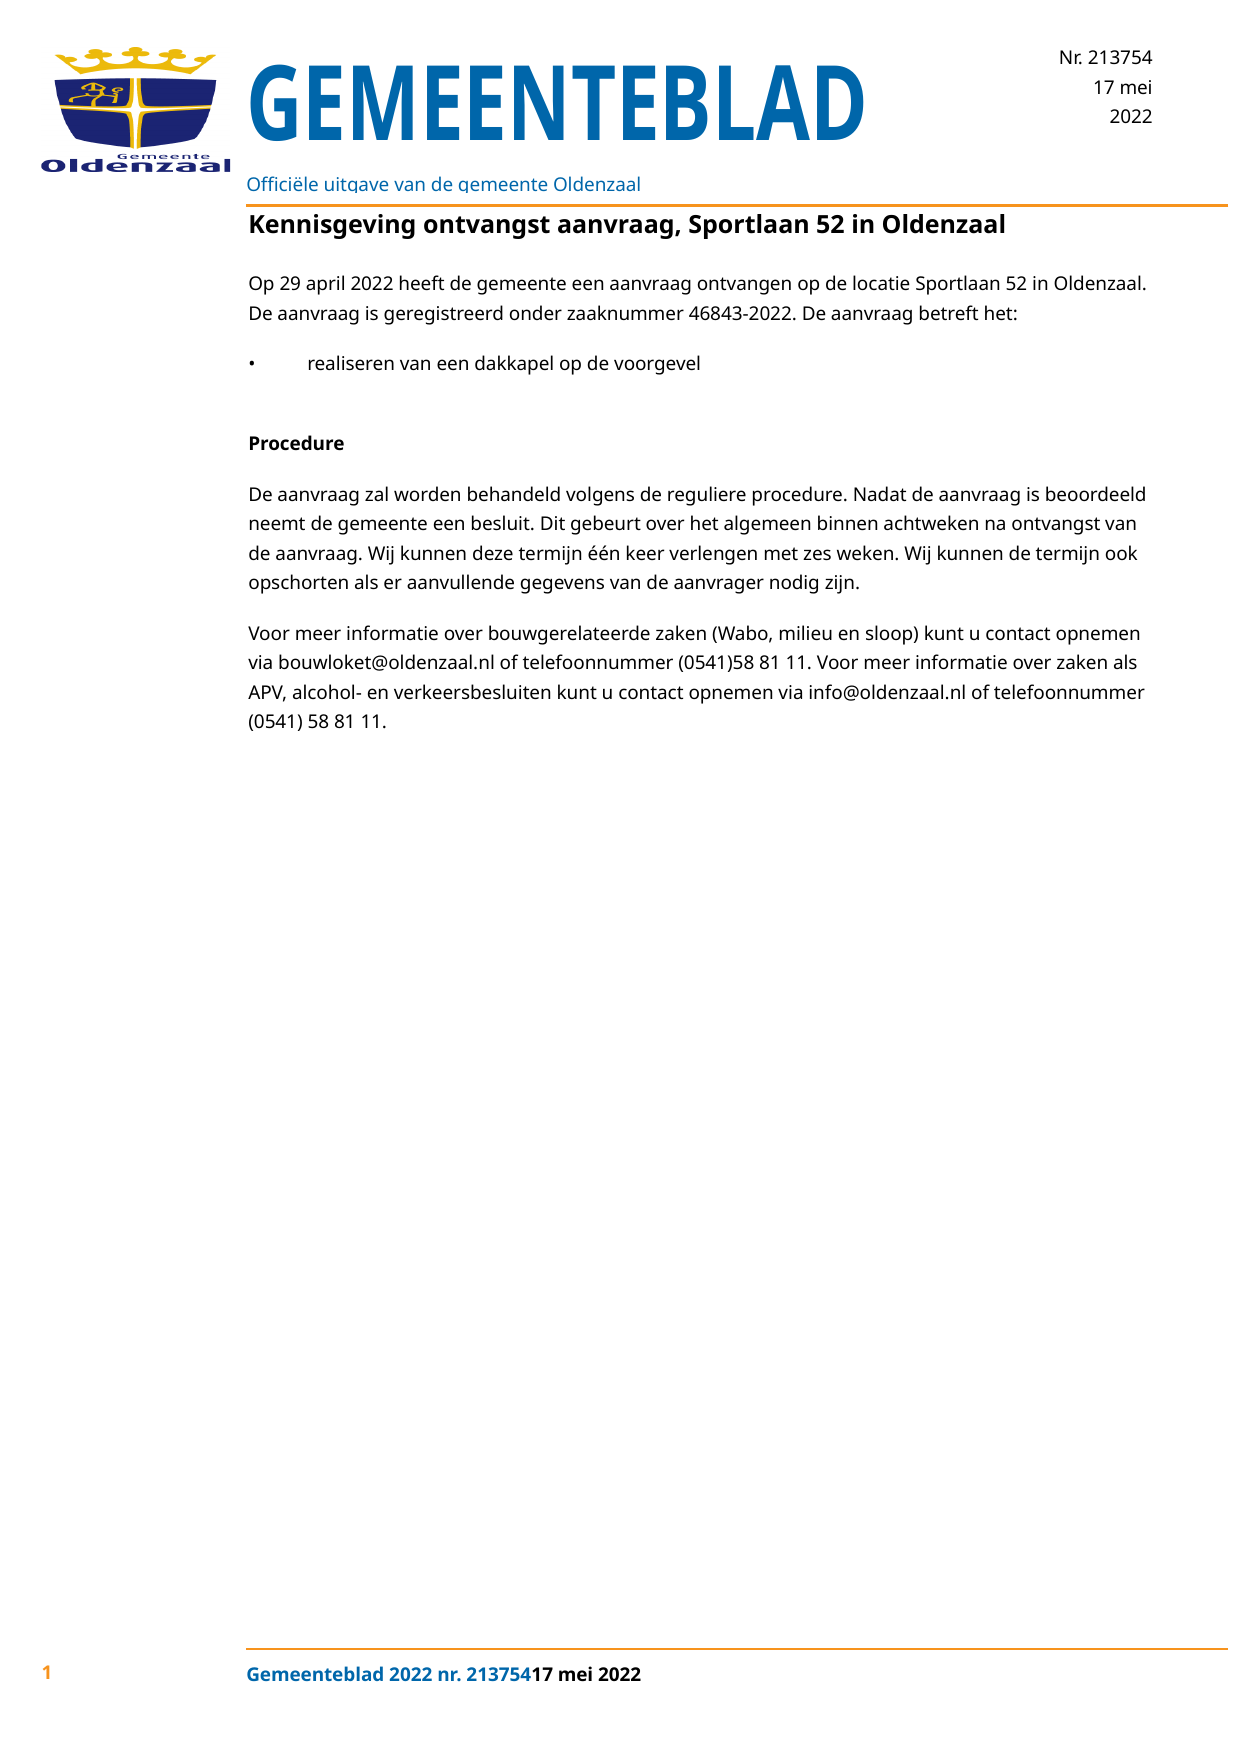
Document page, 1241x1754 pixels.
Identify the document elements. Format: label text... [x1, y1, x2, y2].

text Kennisgeving ontvangst aanvraag, Sportlaan 52 in Oldenzaal [248, 207, 1152, 241]
text Voor meer informatie over bouwgerelateerde zaken (Wabo, milieu en sloop) kunt u contact opnemen via bouwloket@oldenzaal.nl of telefoonnummer (0541)58 81 11. Voor meer informatie over zaken als APV, alcohol- en verkeersbesluiten kunt u contact opnemen via info@oldenzaal.nl of telefoonnummer (0541) 58 81 11. [248, 620, 1152, 734]
list realiseren van een dakkapel op de voorgevel [248, 350, 1152, 376]
picture [41, 47, 231, 172]
text Op 29 april 2022 heeft de gemeente een aanvraag ontvangen op de locatie Sportlaan 52 in Oldenzaal. De aanvraag is geregistreerd onder zaaknummer 46843-2022. De aanvraag betreft het: [248, 270, 1152, 326]
text Procedure [248, 430, 1152, 456]
text De aanvraag zal worden behandeld volgens de reguliere procedure. Nadat de aanvraag is beoordeeld neemt de gemeente een besluit. Dit gebeurt over het algemeen binnen achtweken na ontvangst van de aanvraag. Wij kunnen deze termijn één keer verlengen met zes weken. Wij kunnen de termijn ook opschorten als er aanvullende gegevens van de aanvrager nodig zijn. [248, 481, 1152, 595]
